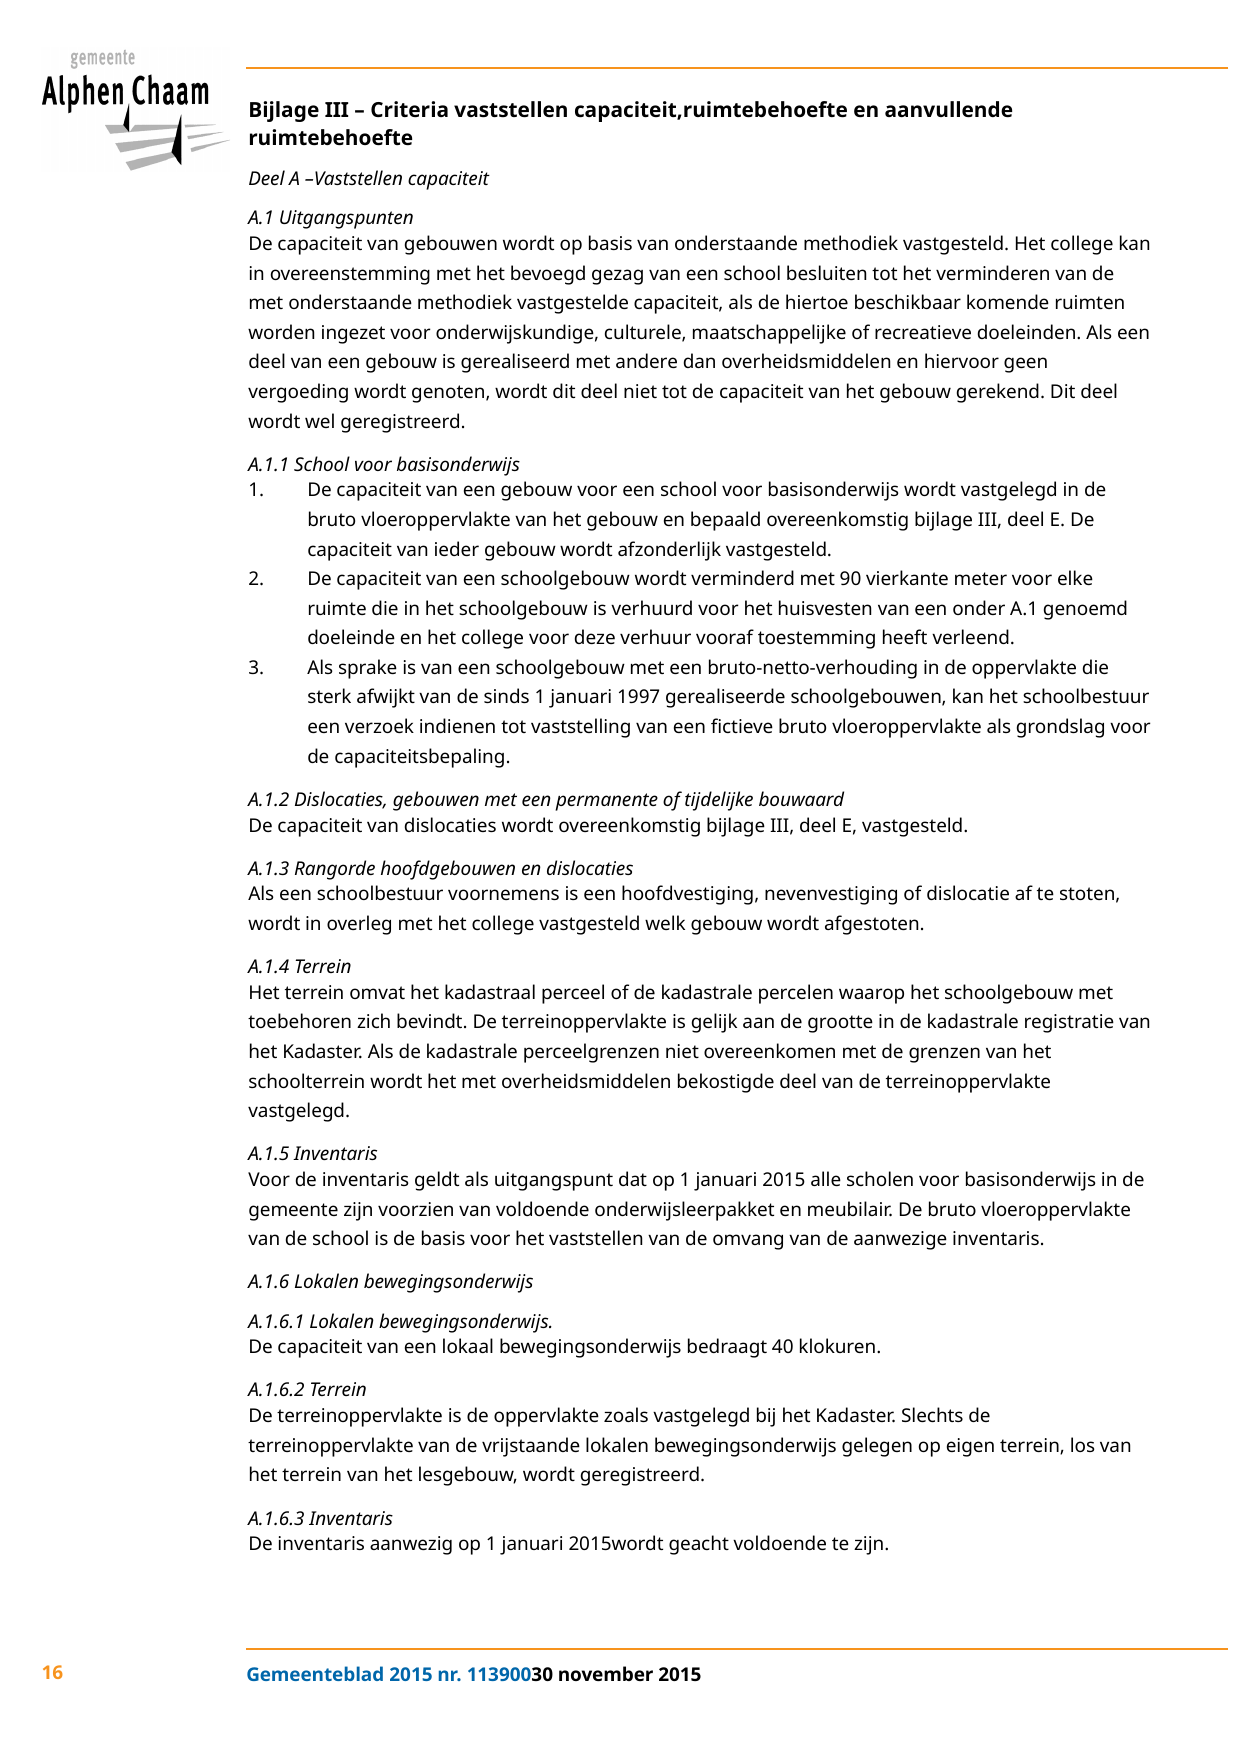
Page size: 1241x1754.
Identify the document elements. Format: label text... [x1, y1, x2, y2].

text A.1.6.1 Lokalen bewegingsonderwijs. [248, 1308, 1152, 1333]
text Bijlage III – Criteria vaststellen capaciteit,ruimtebehoefte en aanvullende ruimtebehoefte [248, 95, 1152, 152]
text De capaciteit van gebouwen wordt op basis van onderstaande methodiek vastgesteld. Het college kan in overeenstemming met het bevoegd gezag van een school besluiten tot het verminderen van de met onderstaande methodiek vastgestelde capaciteit, als de hiertoe beschikbaar komende ruimten worden ingezet voor onderwijskundige, culturele, maatschappelijke of recreatieve doeleinden. Als een deel van een gebouw is gerealiseerd met andere dan overheidsmiddelen en hiervoor geen vergoeding wordt genoten, wordt dit deel niet tot de capaciteit van het gebouw gerekend. Dit deel wordt wel geregistreerd. [248, 230, 1152, 433]
text De inventaris aanwezig op 1 januari 2015wordt geacht voldoende te zijn. [248, 1530, 1152, 1556]
text Deel A –Vaststellen capaciteit [248, 165, 1152, 191]
text Voor de inventaris geldt als uitgangspunt dat op 1 januari 2015 alle scholen voor basisonderwijs in de gemeente zijn voorzien van voldoende onderwijsleerpakket en meubilair. De bruto vloeroppervlakte van de school is de basis voor het vaststellen van de omvang van de aanwezige inventaris. [248, 1166, 1152, 1251]
list De capaciteit van een gebouw voor een school voor basisonderwijs wordt vastgelegd in de bruto vloeroppervlakte van het gebouw en bepaald overeenkomstig bijlage III, deel E. De capaciteit van ieder gebouw wordt afzonderlijk vastgesteld. [248, 477, 1152, 562]
text De capaciteit van een lokaal bewegingsonderwijs bedraagt 40 klokuren. [248, 1333, 1152, 1359]
text A.1 Uitgangspunten [248, 204, 1152, 230]
text A.1.5 Inventaris [248, 1141, 1152, 1166]
text Het terrein omvat het kadastraal perceel of de kadastrale percelen waarop het schoolgebouw met toebehoren zich bevindt. De terreinoppervlakte is gelijk aan de grootte in de kadastrale registratie van het Kadaster. Als de kadastrale perceelgrenzen niet overeenkomen met de grenzen van het schoolterrein wordt het met overheidsmiddelen bekostigde deel van de terreinoppervlakte vastgelegd. [248, 979, 1152, 1123]
text A.1.6.2 Terrein [248, 1377, 1152, 1402]
text A.1.6.3 Inventaris [248, 1505, 1152, 1530]
text A.1.2 Dislocaties, gebouwen met een permanente of tijdelijke bouwaard [248, 786, 1152, 812]
text De terreinoppervlakte is de oppervlakte zoals vastgelegd bij het Kadaster. Slechts de terreinoppervlakte van de vrijstaande lokalen bewegingsonderwijs gelegen op eigen terrein, los van het terrein van het lesgebouw, wordt geregistreerd. [248, 1402, 1152, 1487]
text A.1.1 School voor basisonderwijs [248, 451, 1152, 477]
list Als sprake is van een schoolgebouw met een bruto-netto-verhouding in de oppervlakte die sterk afwijkt van de sinds 1 januari 1997 gerealiseerde schoolgebouwen, kan het schoolbestuur een verzoek indienen tot vaststelling van een fictieve bruto vloeroppervlakte als grondslag voor de capaciteitsbepaling. [248, 654, 1152, 769]
text Als een schoolbestuur voornemens is een hoofdvestiging, nevenvestiging of dislocatie af te stoten, wordt in overleg met het college vastgesteld welk gebouw wordt afgestoten. [248, 881, 1152, 936]
text De capaciteit van dislocaties wordt overeenkomstig bijlage III, deel E, vastgesteld. [248, 812, 1152, 837]
picture [41, 47, 231, 172]
list De capaciteit van een schoolgebouw wordt verminderd met 90 vierkante meter voor elke ruimte die in het schoolgebouw is verhuurd voor het huisvesten van een onder A.1 genoemd doeleinde en het college voor deze verhuur vooraf toestemming heeft verleend. [248, 565, 1152, 650]
text A.1.3 Rangorde hoofdgebouwen en dislocaties [248, 855, 1152, 881]
text A.1.4 Terrein [248, 953, 1152, 979]
text A.1.6 Lokalen bewegingsonderwijs [248, 1268, 1152, 1294]
